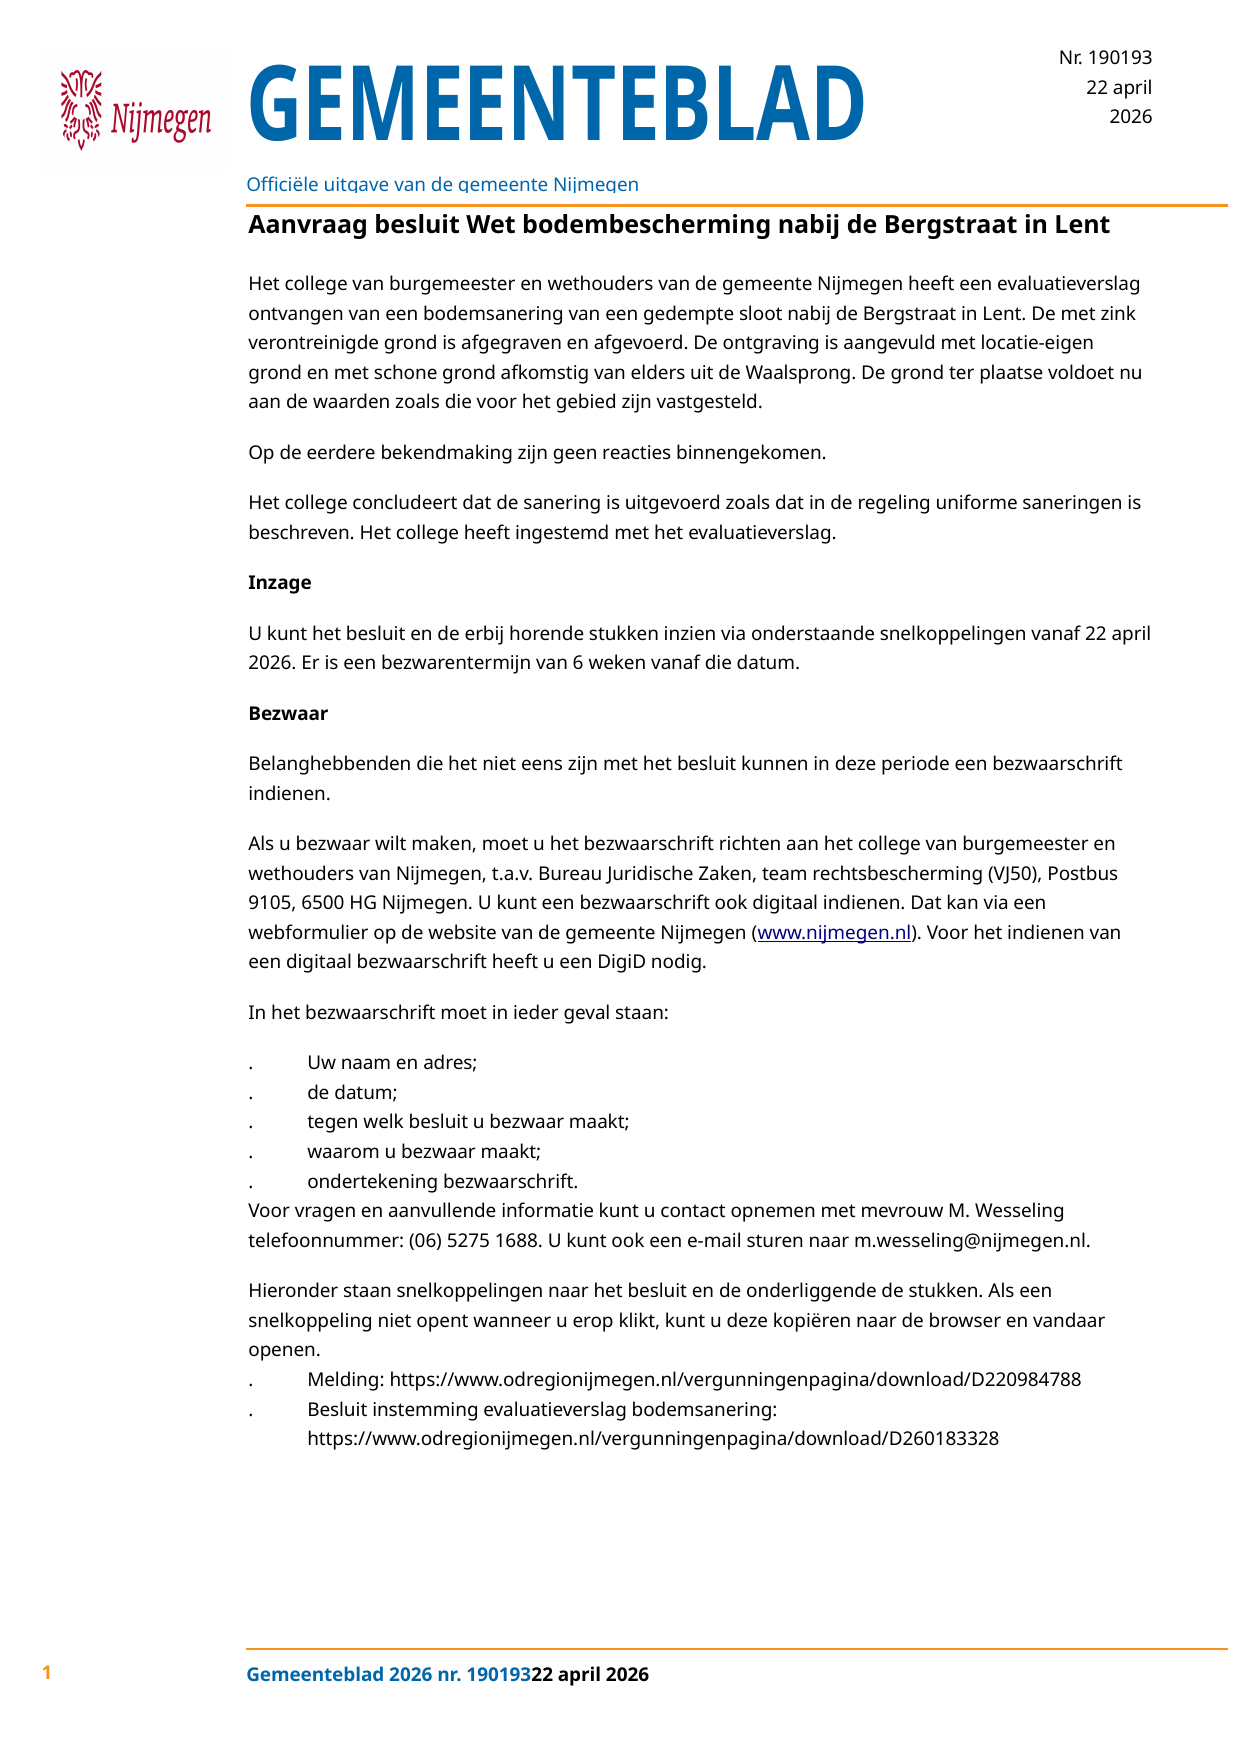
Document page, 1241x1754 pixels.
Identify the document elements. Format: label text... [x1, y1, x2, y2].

text Voor vragen en aanvullende informatie kunt u contact opnemen met mevrouw M. Wesseling telefoonnummer: (06) 5275 1688. U kunt ook een e-mail sturen naar m.wesseling@nijmegen.nl. [248, 1197, 1152, 1253]
text Aanvraag besluit Wet bodembescherming nabij de Bergstraat in Lent [248, 207, 1152, 241]
picture [41, 47, 231, 172]
list de datum; [248, 1079, 1152, 1105]
text U kunt het besluit en de erbij horende stukken inzien via onderstaande snelkoppelingen vanaf 22 april 2026. Er is een bezwarentermijn van 6 weken vanaf die datum. [248, 620, 1152, 675]
list ondertekening bezwaarschrift. [248, 1168, 1152, 1193]
text Hieronder staan snelkoppelingen naar het besluit en de onderliggende de stukken. Als een snelkoppeling niet opent wanneer u erop klikt, kunt u deze kopiëren naar de browser en vandaar openen. [248, 1277, 1152, 1362]
text Bezwaar [248, 700, 1152, 726]
list waarom u bezwaar maakt; [248, 1138, 1152, 1164]
text Belanghebbenden die het niet eens zijn met het besluit kunnen in deze periode een bezwaarschrift indienen. [248, 750, 1152, 806]
text In het bezwaarschrift moet in ieder geval staan: [248, 999, 1152, 1025]
list Uw naam en adres; [248, 1049, 1152, 1075]
text Op de eerdere bekendmaking zijn geen reacties binnengekomen. [248, 439, 1152, 465]
text Inzage [248, 569, 1152, 595]
list Melding: https://www.odregionijmegen.nl/vergunningenpagina/download/D220984788 [248, 1366, 1152, 1392]
text Het college concludeert dat de sanering is uitgevoerd zoals dat in de regeling uniforme saneringen is beschreven. Het college heeft ingestemd met het evaluatieverslag. [248, 489, 1152, 545]
text Het college van burgemeester en wethouders van de gemeente Nijmegen heeft een evaluatieverslag ontvangen van een bodemsanering van een gedempte sloot nabij de Bergstraat in Lent. De met zink verontreinigde grond is afgegraven en afgevoerd. De ontgraving is aangevuld met locatie-eigen grond en met schone grond afkomstig van elders uit de Waalsprong. De grond ter plaatse voldoet nu aan de waarden zoals die voor het gebied zijn vastgesteld. [248, 270, 1152, 414]
list Besluit instemming evaluatieverslag bodemsanering: https://www.odregionijmegen.nl/vergunningenpagina/download/D260183328 [248, 1396, 1152, 1451]
list tegen welk besluit u bezwaar maakt; [248, 1109, 1152, 1134]
text Als u bezwaar wilt maken, moet u het bezwaarschrift richten aan het college van burgemeester en wethouders van Nijmegen, t.a.v. Bureau Juridische Zaken, team rechtsbescherming (VJ50), Postbus 9105, 6500 HG Nijmegen. U kunt een bezwaarschrift ook digitaal indienen. Dat kan via een webformulier op de website van de gemeente Nijmegen (www.nijmegen.nl). Voor het indienen van een digitaal bezwaarschrift heeft u een DigiD nodig. [248, 830, 1152, 974]
